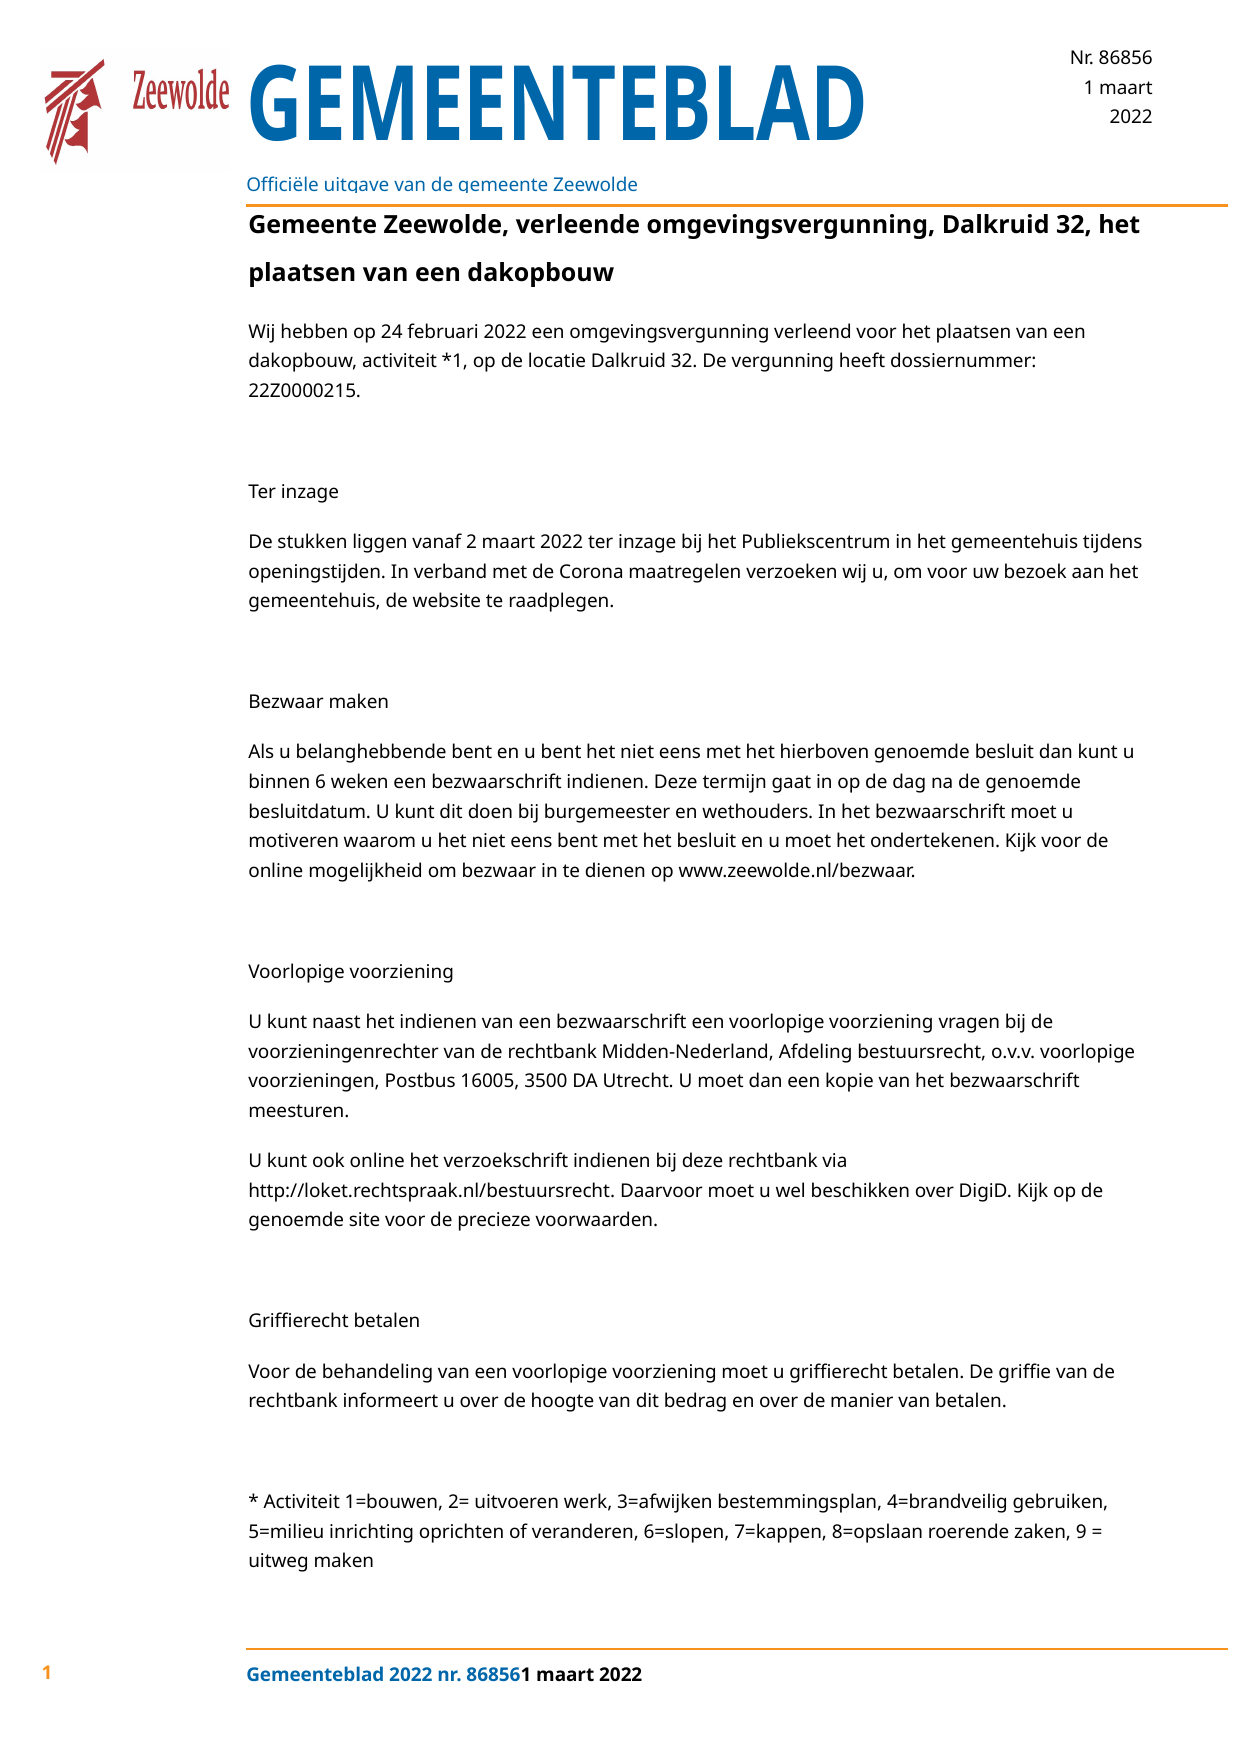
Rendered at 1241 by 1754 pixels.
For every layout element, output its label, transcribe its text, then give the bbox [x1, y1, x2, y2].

text De stukken liggen vanaf 2 maart 2022 ter inzage bij het Publiekscentrum in het gemeentehuis tijdens openingstijden. In verband met de Corona maatregelen verzoeken wij u, om voor uw bezoek aan het gemeentehuis, de website te raadplegen. [248, 528, 1152, 613]
text Bezwaar maken [248, 688, 1152, 714]
text U kunt ook online het verzoekschrift indienen bij deze rechtbank via http://loket.rechtspraak.nl/bestuursrecht. Daarvoor moet u wel beschikken over DigiD. Kijk op de genoemde site voor de precieze voorwaarden. [248, 1147, 1152, 1232]
text U kunt naast het indienen van een bezwaarschrift een voorlopige voorziening vragen bij de voorzieningenrechter van de rechtbank Midden-Nederland, Afdeling bestuursrecht, o.v.v. voorlopige voorzieningen, Postbus 16005, 3500 DA Utrecht. U moet dan een kopie van het bezwaarschrift meesturen. [248, 1008, 1152, 1123]
text Voor de behandeling van een voorlopige voorziening moet u griffierecht betalen. De griffie van de rechtbank informeert u over de hoogte van dit bedrag en over de manier van betalen. [248, 1358, 1152, 1413]
text Griffierecht betalen [248, 1307, 1152, 1333]
picture [41, 47, 231, 172]
text Voorlopige voorziening [248, 958, 1152, 984]
text Wij hebben op 24 februari 2022 een omgevingsvergunning verleend voor het plaatsen van een dakopbouw, activiteit *1, op de locatie Dalkruid 32. De vergunning heeft dossiernummer: 22Z0000215. [248, 318, 1152, 403]
text Als u belanghebbende bent en u bent het niet eens met het hierboven genoemde besluit dan kunt u binnen 6 weken een bezwaarschrift indienen. Deze termijn gaat in op de dag na de genoemde besluitdatum. U kunt dit doen bij burgemeester en wethouders. In het bezwaarschrift moet u motiveren waarom u het niet eens bent met het besluit en u moet het ondertekenen. Kijk voor de online mogelijkheid om bezwaar in te dienen op www.zeewolde.nl/bezwaar. [248, 739, 1152, 883]
text Gemeente Zeewolde, verleende omgevingsvergunning, Dalkruid 32, het plaatsen van een dakopbouw [248, 207, 1152, 288]
text * Activiteit 1=bouwen, 2= uitvoeren werk, 3=afwijken bestemmingsplan, 4=brandveilig gebruiken, 5=milieu inrichting oprichten of veranderen, 6=slopen, 7=kappen, 8=opslaan roerende zaken, 9 = uitweg maken [248, 1488, 1152, 1573]
text Ter inzage [248, 478, 1152, 504]
